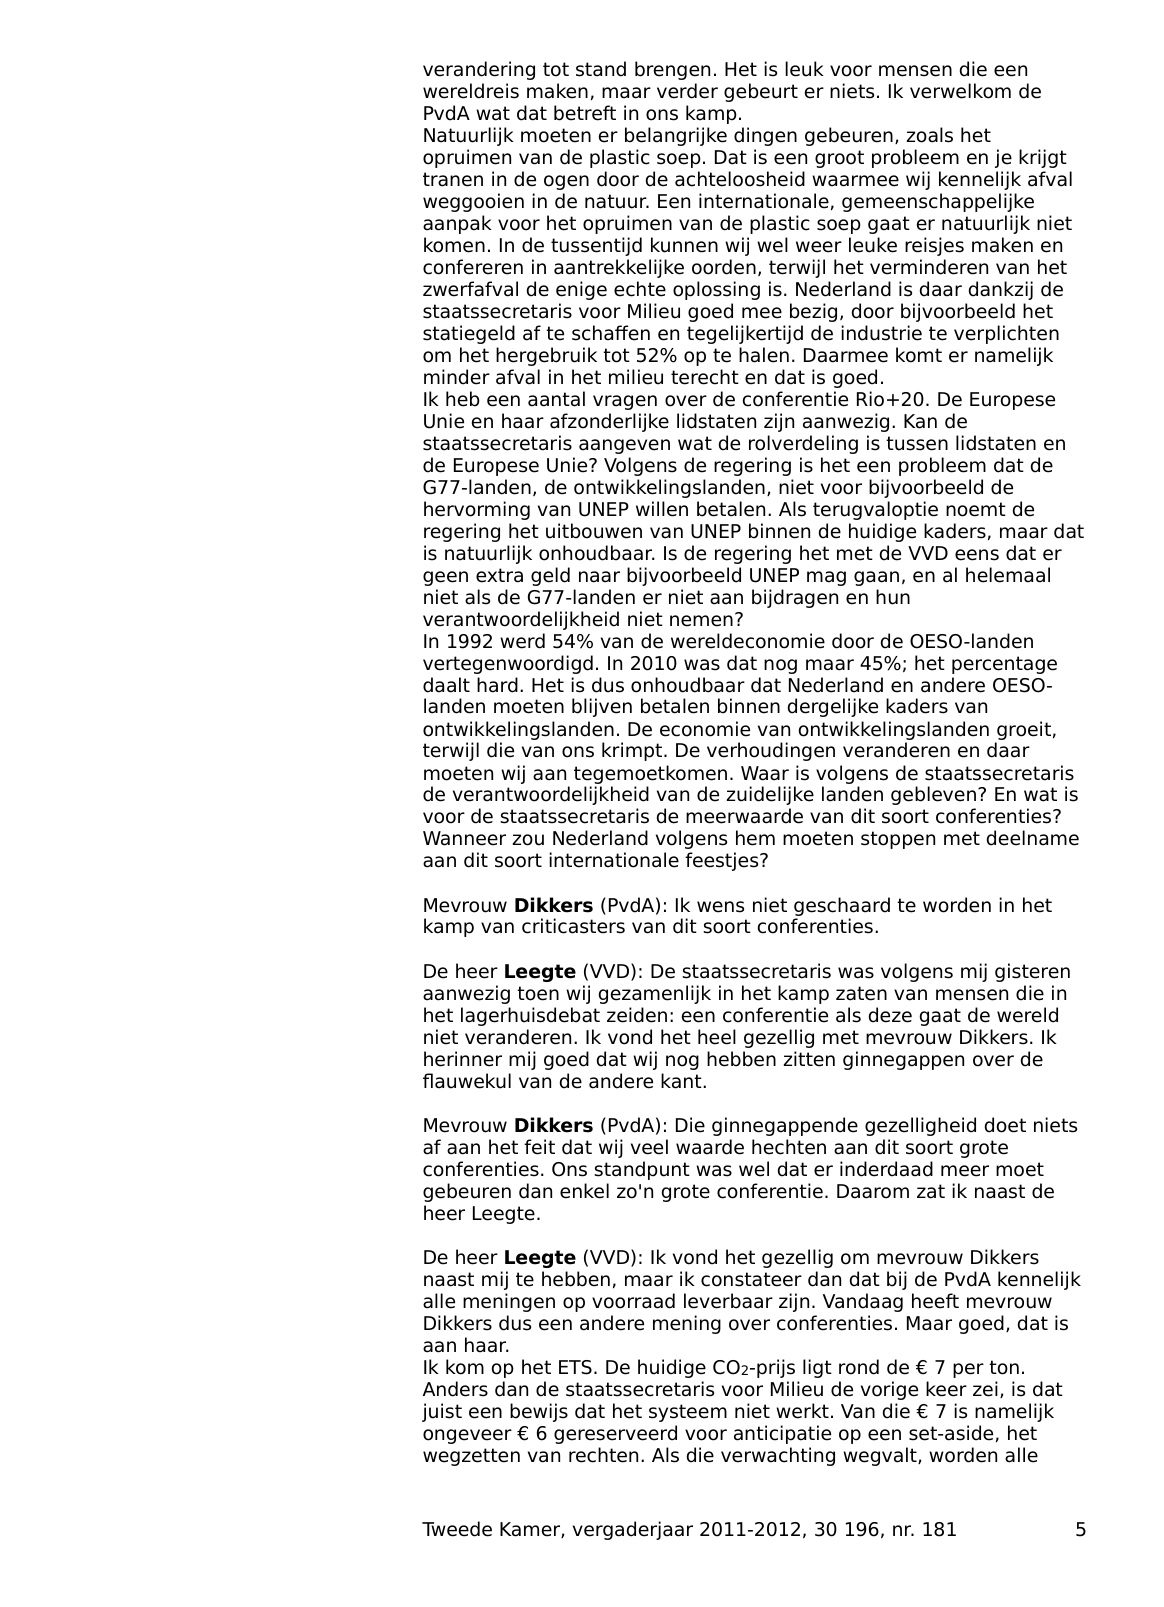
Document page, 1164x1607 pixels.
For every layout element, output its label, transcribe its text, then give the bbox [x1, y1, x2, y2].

text verandering tot stand brengen. Het is leuk voor mensen die een wereldreis maken, maar verder gebeurt er niets. Ik verwelkom de PvdA wat dat betreft in ons kamp. [422, 59, 1087, 125]
text Mevrouw Dikkers (PvdA): Ik wens niet geschaard te worden in het kamp van criticasters van dit soort conferenties. [422, 894, 1087, 938]
text Ik kom op het ETS. De huidige CO2-prijs ligt rond de € 7 per ton. Anders dan de staatssecretaris voor Milieu de vorige keer zei, is dat juist een bewijs dat het systeem niet werkt. Van die € 7 is namelijk ongeveer € 6 gereserveerd voor anticipatie op een set-aside, het wegzetten van rechten. Als die verwachting wegvalt, worden alle [422, 1357, 1087, 1467]
text Natuurlijk moeten er belangrijke dingen gebeuren, zoals het opruimen van de plastic soep. Dat is een groot probleem en je krijgt tranen in de ogen door de achteloosheid waarmee wij kennelijk afval weggooien in de natuur. Een internationale, gemeenschappelijke aanpak voor het opruimen van de plastic soep gaat er natuurlijk niet komen. In de tussentijd kunnen wij wel weer leuke reisjes maken en confereren in aantrekkelijke oorden, terwijl het verminderen van het zwerfafval de enige echte oplossing is. Nederland is daar dankzij de staatssecretaris voor Milieu goed mee bezig, door bijvoorbeeld het statiegeld af te schaffen en tegelijkertijd de industrie te verplichten om het hergebruik tot 52% op te halen. Daarmee komt er namelijk minder afval in het milieu terecht en dat is goed. [422, 125, 1087, 389]
text In 1992 werd 54% van de wereldeconomie door de OESO-landen vertegenwoordigd. In 2010 was dat nog maar 45%; het percentage daalt hard. Het is dus onhoudbaar dat Nederland en andere OESO-landen moeten blijven betalen binnen dergelijke kaders van ontwikkelingslanden. De economie van ontwikkelingslanden groeit, terwijl die van ons krimpt. De verhoudingen veranderen en daar moeten wij aan tegemoetkomen. Waar is volgens de staatssecretaris de verantwoordelijkheid van de zuidelijke landen gebleven? En wat is voor de staatssecretaris de meerwaarde van dit soort conferenties? Wanneer zou Nederland volgens hem moeten stoppen met deelname aan dit soort internationale feestjes? [422, 631, 1087, 872]
text Ik heb een aantal vragen over de conferentie Rio+20. De Europese Unie en haar afzonderlijke lidstaten zijn aanwezig. Kan de staatssecretaris aangeven wat de rolverdeling is tussen lidstaten en de Europese Unie? Volgens de regering is het een probleem dat de G77-landen, de ontwikkelingslanden, niet voor bijvoorbeeld de hervorming van UNEP willen betalen. Als terugvaloptie noemt de regering het uitbouwen van UNEP binnen de huidige kaders, maar dat is natuurlijk onhoudbaar. Is de regering het met de VVD eens dat er geen extra geld naar bijvoorbeeld UNEP mag gaan, en al helemaal niet als de G77-landen er niet aan bijdragen en hun verantwoordelijkheid niet nemen? [422, 389, 1087, 631]
text De heer Leegte (VVD): De staatssecretaris was volgens mij gisteren aanwezig toen wij gezamenlijk in het kamp zaten van mensen die in het lagerhuisdebat zeiden: een conferentie als deze gaat de wereld niet veranderen. Ik vond het heel gezellig met mevrouw Dikkers. Ik herinner mij goed dat wij nog hebben zitten ginnegappen over de flauwekul van de andere kant. [422, 961, 1087, 1092]
text Mevrouw Dikkers (PvdA): Die ginnegappende gezelligheid doet niets af aan het feit dat wij veel waarde hechten aan dit soort grote conferenties. Ons standpunt was wel dat er inderdaad meer moet gebeuren dan enkel zo'n grote conferentie. Daarom zat ik naast de heer Leegte. [422, 1115, 1087, 1224]
text De heer Leegte (VVD): Ik vond het gezellig om mevrouw Dikkers naast mij te hebben, maar ik constateer dan dat bij de PvdA kennelijk alle meningen op voorraad leverbaar zijn. Vandaag heeft mevrouw Dikkers dus een andere mening over conferenties. Maar goed, dat is aan haar. [422, 1247, 1087, 1357]
